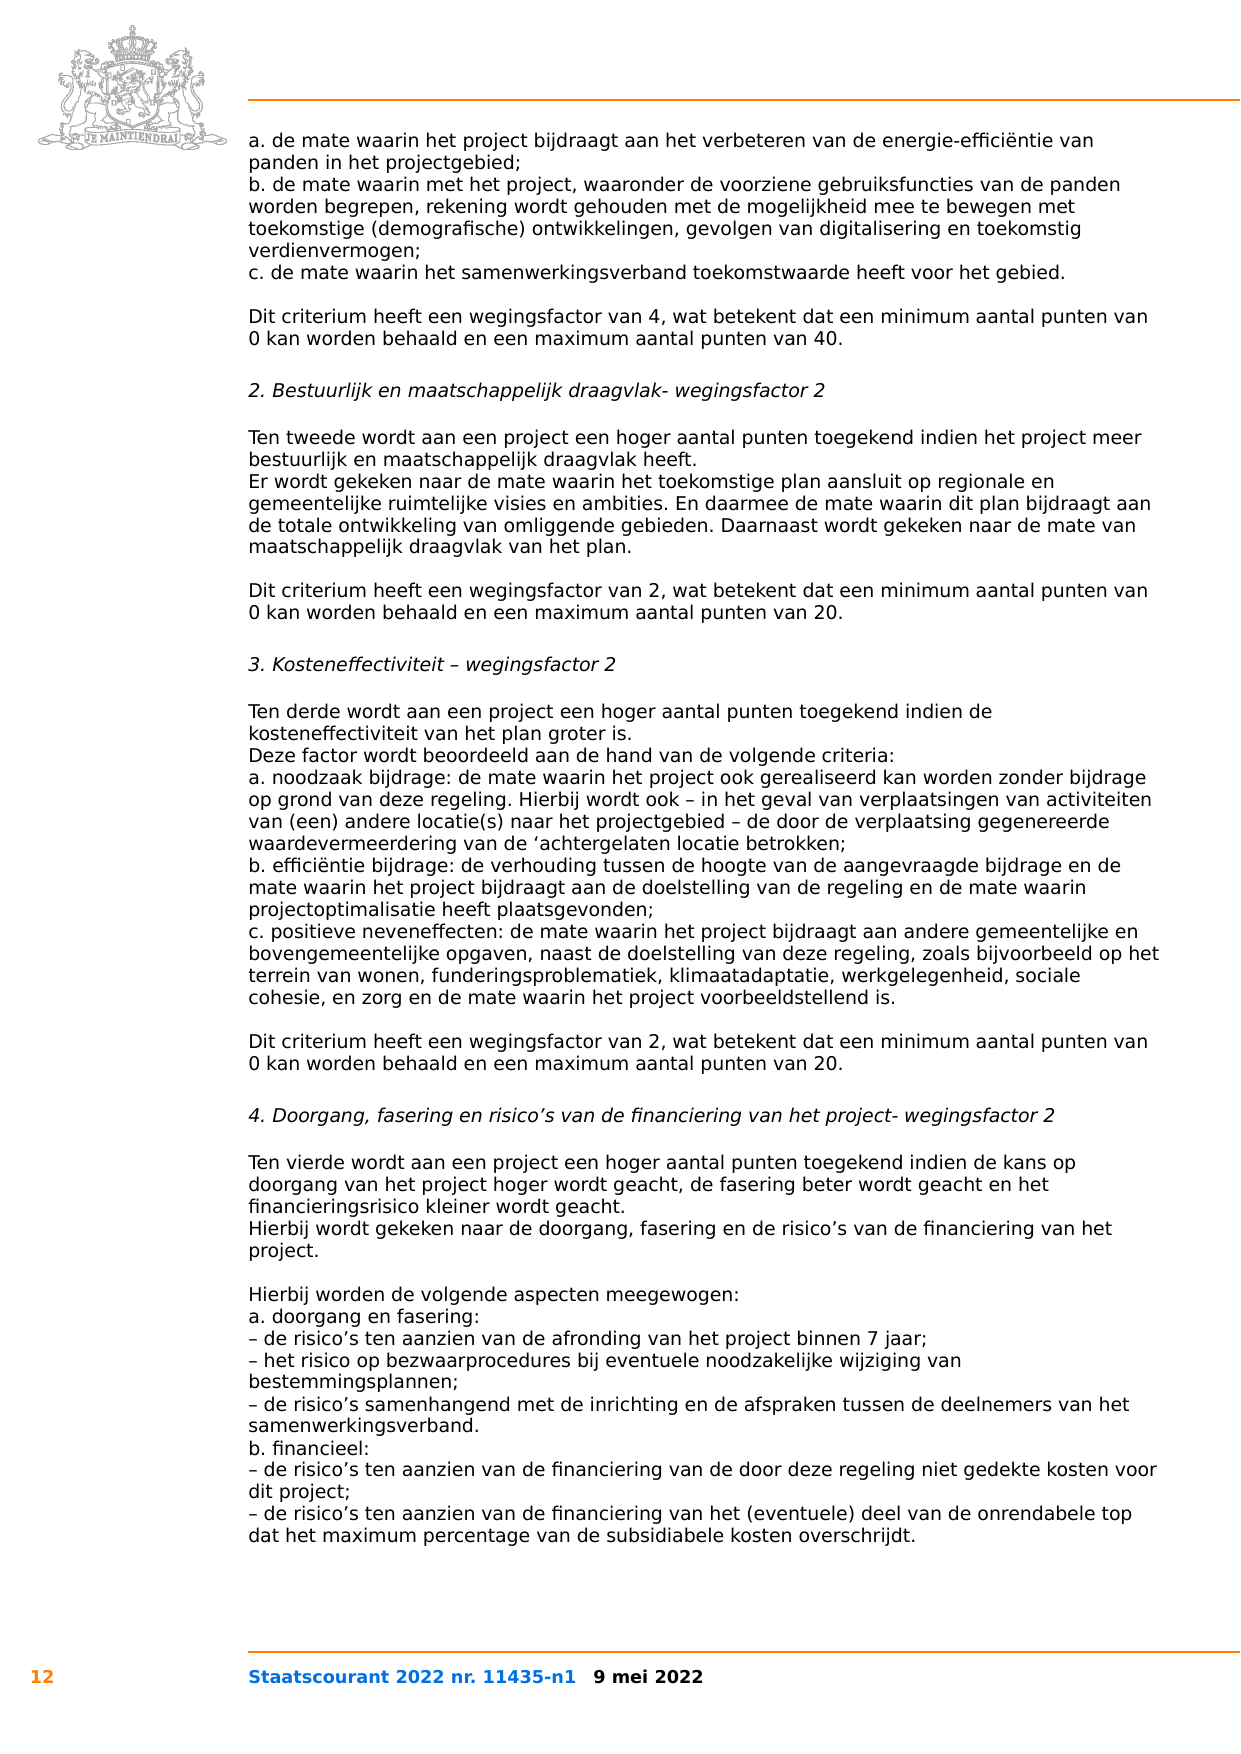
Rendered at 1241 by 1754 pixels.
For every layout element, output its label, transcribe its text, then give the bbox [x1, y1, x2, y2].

subtitle 2. Bestuurlijk en maatschappelijk draagvlak- wegingsfactor 2 [248, 379, 1163, 402]
text Hierbij wordt gekeken naar de doorgang, fasering en de risico’s van de financiering van het project. [248, 1218, 1163, 1262]
text – de risico’s samenhangend met de inrichting en de afspraken tussen de deelnemers van het samenwerkingsverband. [248, 1393, 1163, 1437]
text Dit criterium heeft een wegingsfactor van 4, wat betekent dat een minimum aantal punten van 0 kan worden behaald en een maximum aantal punten van 40. [248, 306, 1163, 349]
text – de risico’s ten aanzien van de afronding van het project binnen 7 jaar; [248, 1327, 1163, 1349]
text Ten derde wordt aan een project een hoger aantal punten toegekend indien de kosteneffectiviteit van het plan groter is. [248, 701, 1163, 745]
text – de risico’s ten aanzien van de financiering van de door deze regeling niet gedekte kosten voor dit project; [248, 1459, 1163, 1503]
text c. de mate waarin het samenwerkingsverband toekomstwaarde heeft voor het gebied. [248, 262, 1163, 284]
text b. financieel: [248, 1437, 1163, 1459]
text a. de mate waarin het project bijdraagt aan het verbeteren van de energie-efficiëntie van panden in het projectgebied; [248, 130, 1163, 174]
text c. positieve neveneffecten: de mate waarin het project bijdraagt aan andere gemeentelijke en bovengemeentelijke opgaven, naast de doelstelling van deze regeling, zoals bijvoorbeeld op het terrein van wonen, funderingsproblematiek, klimaatadaptatie, werkgelegenheid, sociale cohesie, en zorg en de mate waarin het project voorbeeldstellend is. [248, 921, 1163, 1009]
subtitle 4. Doorgang, fasering en risico’s van de financiering van het project- wegingsfactor 2 [248, 1105, 1163, 1127]
text – de risico’s ten aanzien van de financiering van het (eventuele) deel van de onrendabele top dat het maximum percentage van de subsidiabele kosten overschrijdt. [248, 1503, 1163, 1547]
subtitle 3. Kosteneffectiviteit – wegingsfactor 2 [248, 654, 1163, 676]
text Ten tweede wordt aan een project een hoger aantal punten toegekend indien het project meer bestuurlijk en maatschappelijk draagvlak heeft. [248, 427, 1163, 471]
text Hierbij worden de volgende aspecten meegewogen: [248, 1283, 1163, 1306]
text Ten vierde wordt aan een project een hoger aantal punten toegekend indien de kans op doorgang van het project hoger wordt geacht, de fasering beter wordt geacht en het financieringsrisico kleiner wordt geacht. [248, 1152, 1163, 1218]
text – het risico op bezwaarprocedures bij eventuele noodzakelijke wijziging van bestemmingsplannen; [248, 1349, 1163, 1393]
text Dit criterium heeft een wegingsfactor van 2, wat betekent dat een minimum aantal punten van 0 kan worden behaald en een maximum aantal punten van 20. [248, 1031, 1163, 1075]
picture [38, 25, 227, 150]
text b. efficiëntie bijdrage: de verhouding tussen de hoogte van de aangevraagde bijdrage en de mate waarin het project bijdraagt aan de doelstelling van de regeling en de mate waarin projectoptimalisatie heeft plaatsgevonden; [248, 855, 1163, 921]
text a. doorgang en fasering: [248, 1306, 1163, 1327]
text Deze factor wordt beoordeeld aan de hand van de volgende criteria: [248, 745, 1163, 767]
text Dit criterium heeft een wegingsfactor van 2, wat betekent dat een minimum aantal punten van 0 kan worden behaald en een maximum aantal punten van 20. [248, 580, 1163, 624]
text b. de mate waarin met het project, waaronder de voorziene gebruiksfuncties van de panden worden begrepen, rekening wordt gehouden met de mogelijkheid mee te bewegen met toekomstige (demografische) ontwikkelingen, gevolgen van digitalisering en toekomstig verdienvermogen; [248, 174, 1163, 262]
text a. noodzaak bijdrage: de mate waarin het project ook gerealiseerd kan worden zonder bijdrage op grond van deze regeling. Hierbij wordt ook – in het geval van verplaatsingen van activiteiten van (een) andere locatie(s) naar het projectgebied – de door de verplaatsing gegenereerde waardevermeerdering van de ‘achtergelaten locatie betrokken; [248, 767, 1163, 855]
text Er wordt gekeken naar de mate waarin het toekomstige plan aansluit op regionale en gemeentelijke ruimtelijke visies en ambities. En daarmee de mate waarin dit plan bijdraagt aan de totale ontwikkeling van omliggende gebieden. Daarnaast wordt gekeken naar de mate van maatschappelijk draagvlak van het plan. [248, 471, 1163, 558]
